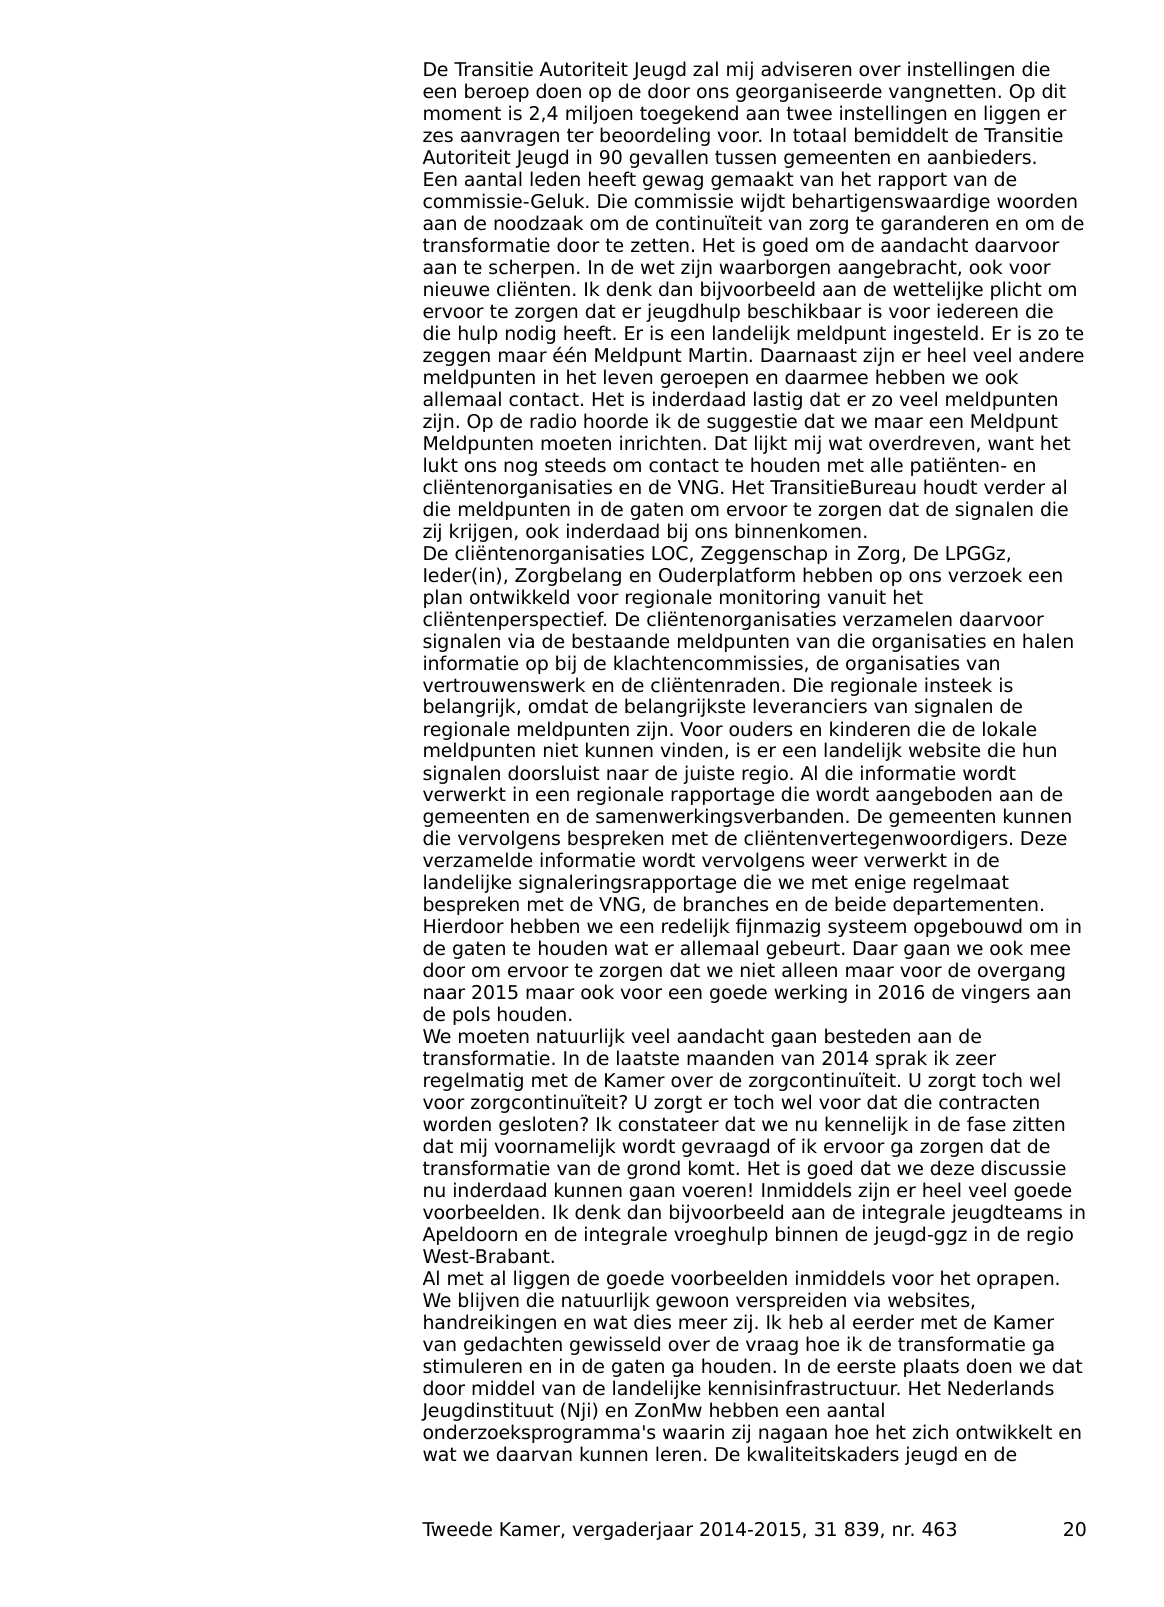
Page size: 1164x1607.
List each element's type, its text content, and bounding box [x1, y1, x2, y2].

text We moeten natuurlijk veel aandacht gaan besteden aan de transformatie. In de laatste maanden van 2014 sprak ik zeer regelmatig met de Kamer over de zorgcontinuïteit. U zorgt toch wel voor zorgcontinuïteit? U zorgt er toch wel voor dat die contracten worden gesloten? Ik constateer dat we nu kennelijk in de fase zitten dat mij voornamelijk wordt gevraagd of ik ervoor ga zorgen dat de transformatie van de grond komt. Het is goed dat we deze discussie nu inderdaad kunnen gaan voeren! Inmiddels zijn er heel veel goede voorbeelden. Ik denk dan bijvoorbeeld aan de integrale jeugdteams in Apeldoorn en de integrale vroeghulp binnen de jeugd-ggz in de regio West-Brabant. [422, 1026, 1087, 1268]
text De Transitie Autoriteit Jeugd zal mij adviseren over instellingen die een beroep doen op de door ons georganiseerde vangnetten. Op dit moment is 2,4 miljoen toegekend aan twee instellingen en liggen er zes aanvragen ter beoordeling voor. In totaal bemiddelt de Transitie Autoriteit Jeugd in 90 gevallen tussen gemeenten en aanbieders. [422, 59, 1087, 169]
text Al met al liggen de goede voorbeelden inmiddels voor het oprapen. We blijven die natuurlijk gewoon verspreiden via websites, handreikingen en wat dies meer zij. Ik heb al eerder met de Kamer van gedachten gewisseld over de vraag hoe ik de transformatie ga stimuleren en in de gaten ga houden. In de eerste plaats doen we dat door middel van de landelijke kennisinfrastructuur. Het Nederlands Jeugdinstituut (Nji) en ZonMw hebben een aantal onderzoeksprogramma's waarin zij nagaan hoe het zich ontwikkelt en wat we daarvan kunnen leren. De kwaliteitskaders jeugd en de [422, 1268, 1087, 1466]
text De cliëntenorganisaties LOC, Zeggenschap in Zorg, De LPGGz, Ieder(in), Zorgbelang en Ouderplatform hebben op ons verzoek een plan ontwikkeld voor regionale monitoring vanuit het cliëntenperspectief. De cliëntenorganisaties verzamelen daarvoor signalen via de bestaande meldpunten van die organisaties en halen informatie op bij de klachtencommissies, de organisaties van vertrouwenswerk en de cliëntenraden. Die regionale insteek is belangrijk, omdat de belangrijkste leveranciers van signalen de regionale meldpunten zijn. Voor ouders en kinderen die de lokale meldpunten niet kunnen vinden, is er een landelijk website die hun signalen doorsluist naar de juiste regio. Al die informatie wordt verwerkt in een regionale rapportage die wordt aangeboden aan de gemeenten en de samenwerkingsverbanden. De gemeenten kunnen die vervolgens bespreken met de cliëntenvertegenwoordigers. Deze verzamelde informatie wordt vervolgens weer verwerkt in de landelijke signaleringsrapportage die we met enige regelmaat bespreken met de VNG, de branches en de beide departementen. Hierdoor hebben we een redelijk fijnmazig systeem opgebouwd om in de gaten te houden wat er allemaal gebeurt. Daar gaan we ook mee door om ervoor te zorgen dat we niet alleen maar voor de overgang naar 2015 maar ook voor een goede werking in 2016 de vingers aan de pols houden. [422, 543, 1087, 1026]
text Een aantal leden heeft gewag gemaakt van het rapport van de commissie-Geluk. Die commissie wijdt behartigenswaardige woorden aan de noodzaak om de continuïteit van zorg te garanderen en om de transformatie door te zetten. Het is goed om de aandacht daarvoor aan te scherpen. In de wet zijn waarborgen aangebracht, ook voor nieuwe cliënten. Ik denk dan bijvoorbeeld aan de wettelijke plicht om ervoor te zorgen dat er jeugdhulp beschikbaar is voor iedereen die die hulp nodig heeft. Er is een landelijk meldpunt ingesteld. Er is zo te zeggen maar één Meldpunt Martin. Daarnaast zijn er heel veel andere meldpunten in het leven geroepen en daarmee hebben we ook allemaal contact. Het is inderdaad lastig dat er zo veel meldpunten zijn. Op de radio hoorde ik de suggestie dat we maar een Meldpunt Meldpunten moeten inrichten. Dat lijkt mij wat overdreven, want het lukt ons nog steeds om contact te houden met alle patiënten- en cliëntenorganisaties en de VNG. Het TransitieBureau houdt verder al die meldpunten in de gaten om ervoor te zorgen dat de signalen die zij krijgen, ook inderdaad bij ons binnenkomen. [422, 169, 1087, 543]
